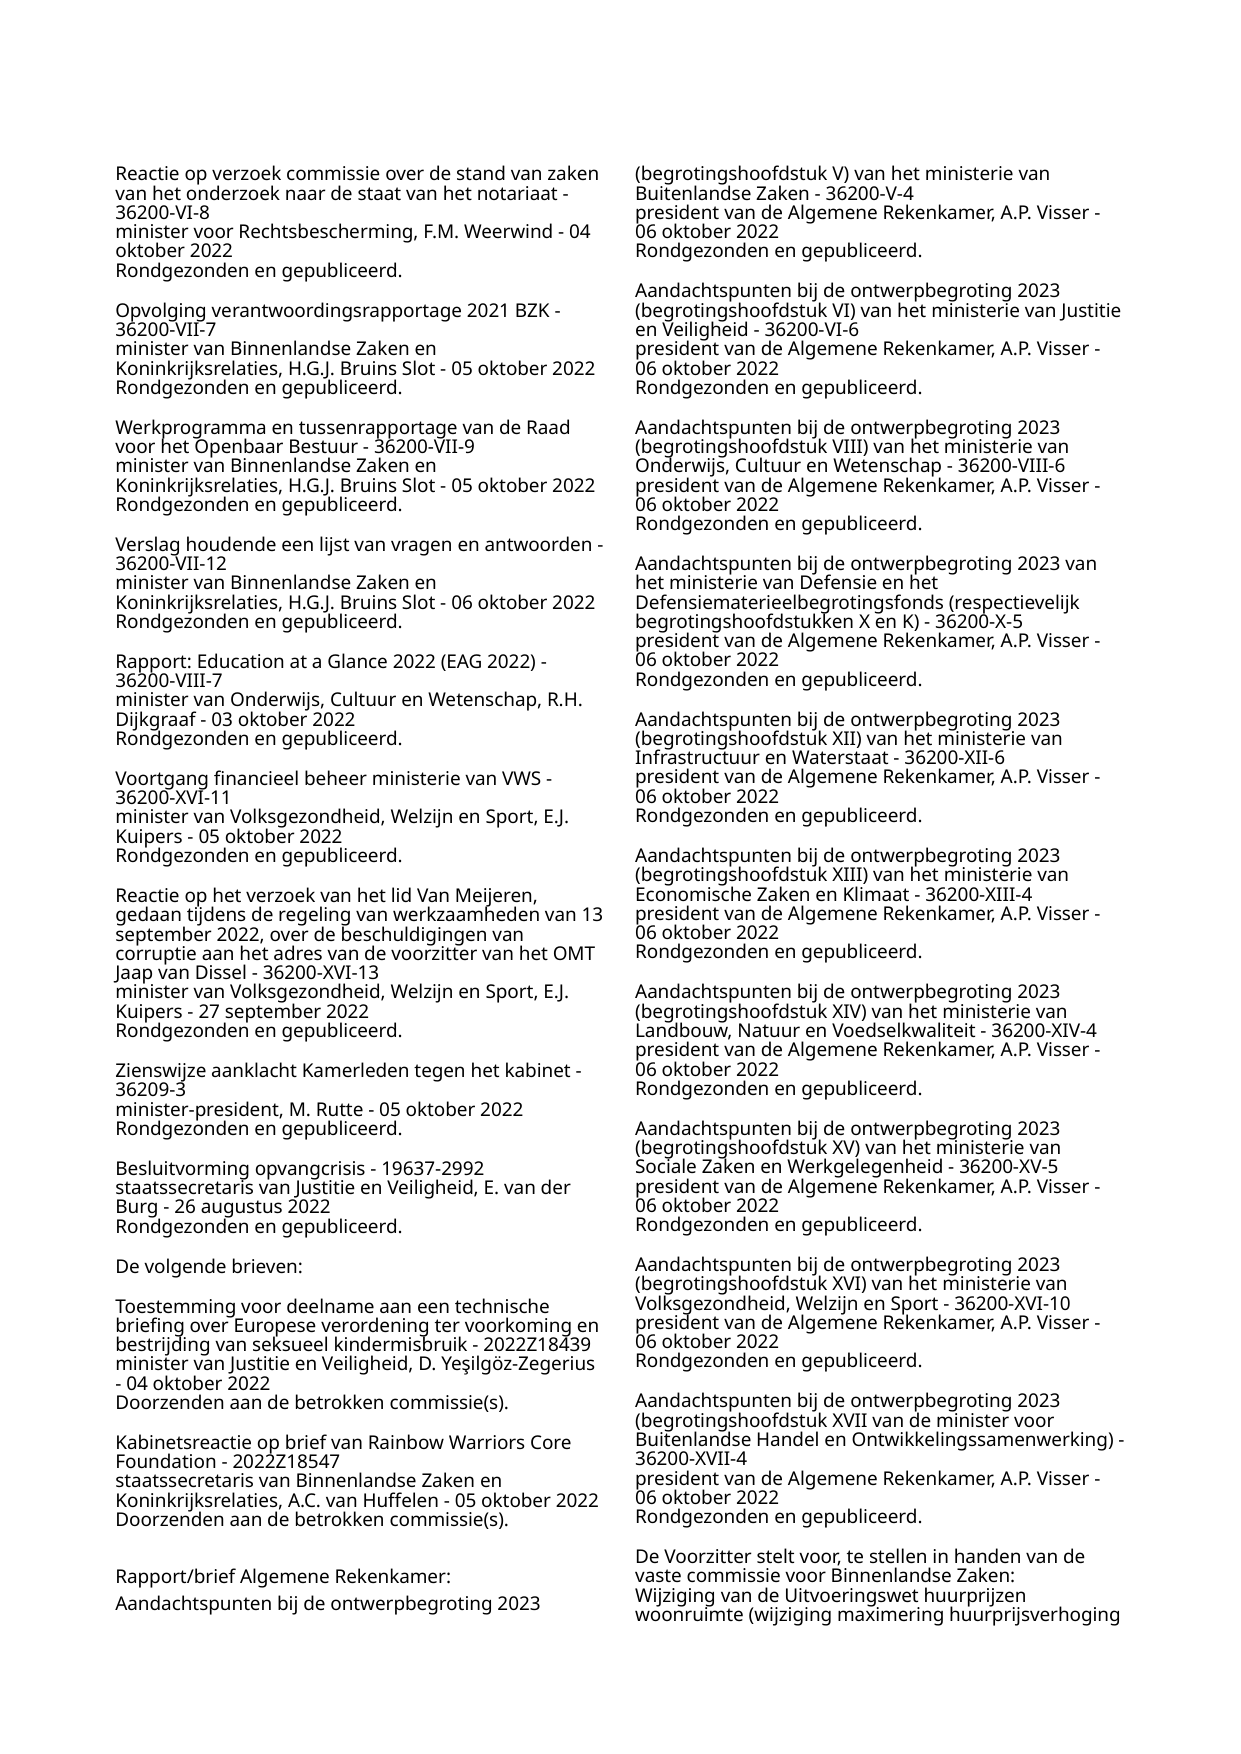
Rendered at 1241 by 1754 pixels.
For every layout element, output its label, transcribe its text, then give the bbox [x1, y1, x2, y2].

text Besluitvorming opvangcrisis - 19637-2992 [115, 1160, 605, 1179]
text Aandachtspunten bij de ontwerpbegroting 2023 (begrotingshoofdstuk XII) van het ministerie van Infrastructuur en Waterstaat - 36200-XII-6 [635, 711, 1125, 768]
text president van de Algemene Rekenkamer, A.P. Visser - 06 oktober 2022 [635, 632, 1125, 671]
text Kabinetsreactie op brief van Rainbow Warriors Core Foundation - 2022Z18547 [115, 1434, 605, 1472]
text Rondgezonden en gepubliceerd. [115, 1022, 605, 1041]
text Rondgezonden en gepubliceerd. [115, 730, 605, 749]
text Rondgezonden en gepubliceerd. [115, 379, 605, 398]
text president van de Algemene Rekenkamer, A.P. Visser - 06 oktober 2022 [635, 1178, 1125, 1216]
text Rondgezonden en gepubliceerd. [115, 613, 605, 632]
text Rondgezonden en gepubliceerd. [635, 1352, 1125, 1372]
text minister van Binnenlandse Zaken en Koninkrijksrelaties, H.G.J. Bruins Slot - 05 oktober 2022 [115, 340, 605, 379]
text Rondgezonden en gepubliceerd. [115, 847, 605, 866]
text Werkprogramma en tussenrapportage van de Raad voor het Openbaar Bestuur - 36200-VII-9 [115, 419, 605, 457]
text staatssecretaris van Binnenlandse Zaken en Koninkrijksrelaties, A.C. van Huffelen - 05 oktober 2022 [115, 1472, 605, 1511]
text Voortgang financieel beheer ministerie van VWS - 36200-XVI-11 [115, 770, 605, 808]
text minister van Binnenlandse Zaken en Koninkrijksrelaties, H.G.J. Bruins Slot - 05 oktober 2022 [115, 457, 605, 496]
text Rondgezonden en gepubliceerd. [635, 1216, 1125, 1235]
text president van de Algemene Rekenkamer, A.P. Visser - 06 oktober 2022 [635, 1469, 1125, 1508]
text Reactie op verzoek commissie over de stand van zaken van het onderzoek naar de staat van het notariaat - 36200-VI-8 [115, 165, 605, 223]
text Aandachtspunten bij de ontwerpbegroting 2023 [115, 1594, 605, 1614]
text Zienswijze aanklacht Kamerleden tegen het kabinet - 36209-3 [115, 1062, 605, 1101]
text minister-president, M. Rutte - 05 oktober 2022 [115, 1101, 605, 1120]
text Rondgezonden en gepubliceerd. [635, 807, 1125, 826]
text Rondgezonden en gepubliceerd. [635, 242, 1125, 262]
text president van de Algemene Rekenkamer, A.P. Visser - 06 oktober 2022 [635, 340, 1125, 379]
text president van de Algemene Rekenkamer, A.P. Visser - 06 oktober 2022 [635, 1041, 1125, 1080]
text Rapport/brief Algemene Rekenkamer: [115, 1563, 605, 1588]
text president van de Algemene Rekenkamer, A.P. Visser - 06 oktober 2022 [635, 1314, 1125, 1352]
text Aandachtspunten bij de ontwerpbegroting 2023 (begrotingshoofdstuk XIV) van het ministerie van Landbouw, Natuur en Voedselkwaliteit - 36200-XIV-4 [635, 983, 1125, 1041]
text Rondgezonden en gepubliceerd. [115, 1120, 605, 1139]
text Aandachtspunten bij de ontwerpbegroting 2023 (begrotingshoofdstuk VI) van het ministerie van Justitie en Veiligheid - 36200-VI-6 [635, 282, 1125, 340]
text Rondgezonden en gepubliceerd. [635, 1508, 1125, 1527]
text Aandachtspunten bij de ontwerpbegroting 2023 (begrotingshoofdstuk XIII) van het ministerie van Economische Zaken en Klimaat - 36200-XIII-4 [635, 847, 1125, 905]
text Aandachtspunten bij de ontwerpbegroting 2023 (begrotingshoofdstuk VIII) van het ministerie van Onderwijs, Cultuur en Wetenschap - 36200-VIII-6 [635, 419, 1125, 477]
text minister van Justitie en Veiligheid, D. Yeşilgöz-Zegerius - 04 oktober 2022 [115, 1355, 605, 1394]
text Toestemming voor deelname aan een technische briefing over Europese verordening ter voorkoming en bestrijding van seksueel kindermisbruik - 2022Z18439 [115, 1298, 605, 1355]
text Rondgezonden en gepubliceerd. [115, 262, 605, 281]
text Rondgezonden en gepubliceerd. [635, 943, 1125, 963]
text president van de Algemene Rekenkamer, A.P. Visser - 06 oktober 2022 [635, 905, 1125, 943]
text Aandachtspunten bij de ontwerpbegroting 2023 (begrotingshoofdstuk XV) van het ministerie van Sociale Zaken en Werkgelegenheid - 36200-XV-5 [635, 1120, 1125, 1178]
text De Voorzitter stelt voor, te stellen in handen van de vaste commissie voor Binnenlandse Zaken: [635, 1548, 1125, 1587]
text De volgende brieven: [115, 1258, 605, 1277]
text minister van Onderwijs, Cultuur en Wetenschap, R.H. Dijkgraaf - 03 oktober 2022 [115, 691, 605, 730]
text Aandachtspunten bij de ontwerpbegroting 2023 (begrotingshoofdstuk XVI) van het ministerie van Volksgezondheid, Welzijn en Sport - 36200-XVI-10 [635, 1256, 1125, 1314]
text Rondgezonden en gepubliceerd. [635, 1080, 1125, 1099]
text Rapport: Education at a Glance 2022 (EAG 2022) - 36200-VIII-7 [115, 653, 605, 691]
text Rondgezonden en gepubliceerd. [635, 515, 1125, 534]
text minister van Binnenlandse Zaken en Koninkrijksrelaties, H.G.J. Bruins Slot - 06 oktober 2022 [115, 574, 605, 613]
text Doorzenden aan de betrokken commissie(s). [115, 1511, 605, 1530]
text Reactie op het verzoek van het lid Van Meijeren, gedaan tijdens de regeling van werkzaamheden van 13 september 2022, over de beschuldigingen van corruptie aan het adres van de voorzitter van het OMT Jaap van Dissel - 36200-XVI-13 [115, 887, 605, 983]
text Rondgezonden en gepubliceerd. [635, 379, 1125, 398]
text minister voor Rechtsbescherming, F.M. Weerwind - 04 oktober 2022 [115, 223, 605, 262]
text staatssecretaris van Justitie en Veiligheid, E. van der Burg - 26 augustus 2022 [115, 1179, 605, 1218]
text Aandachtspunten bij de ontwerpbegroting 2023 van het ministerie van Defensie en het Defensiematerieelbegrotingsfonds (respectievelijk begrotingshoofdstukken X en K) - 36200-X-5 [635, 555, 1125, 632]
text Rondgezonden en gepubliceerd. [635, 671, 1125, 690]
text president van de Algemene Rekenkamer, A.P. Visser - 06 oktober 2022 [635, 204, 1125, 242]
text president van de Algemene Rekenkamer, A.P. Visser - 06 oktober 2022 [635, 477, 1125, 515]
text Opvolging verantwoordingsrapportage 2021 BZK - 36200-VII-7 [115, 302, 605, 340]
text Rondgezonden en gepubliceerd. [115, 1218, 605, 1237]
text Wijziging van de Uitvoeringswet huurprijzen woonruimte (wijziging maximering huurprijsverhoging [635, 1587, 1125, 1625]
text Doorzenden aan de betrokken commissie(s). [115, 1394, 605, 1413]
text Aandachtspunten bij de ontwerpbegroting 2023 (begrotingshoofdstuk XVII van de minister voor Buitenlandse Handel en Ontwikkelingssamenwerking) - 36200-XVII-4 [635, 1392, 1125, 1469]
text Rondgezonden en gepubliceerd. [115, 496, 605, 515]
text Verslag houdende een lijst van vragen en antwoorden - 36200-VII-12 [115, 536, 605, 574]
text president van de Algemene Rekenkamer, A.P. Visser - 06 oktober 2022 [635, 768, 1125, 807]
text minister van Volksgezondheid, Welzijn en Sport, E.J. Kuipers - 27 september 2022 [115, 983, 605, 1022]
text minister van Volksgezondheid, Welzijn en Sport, E.J. Kuipers - 05 oktober 2022 [115, 808, 605, 847]
text (begrotingshoofdstuk V) van het ministerie van Buitenlandse Zaken - 36200-V-4 [635, 165, 1125, 204]
